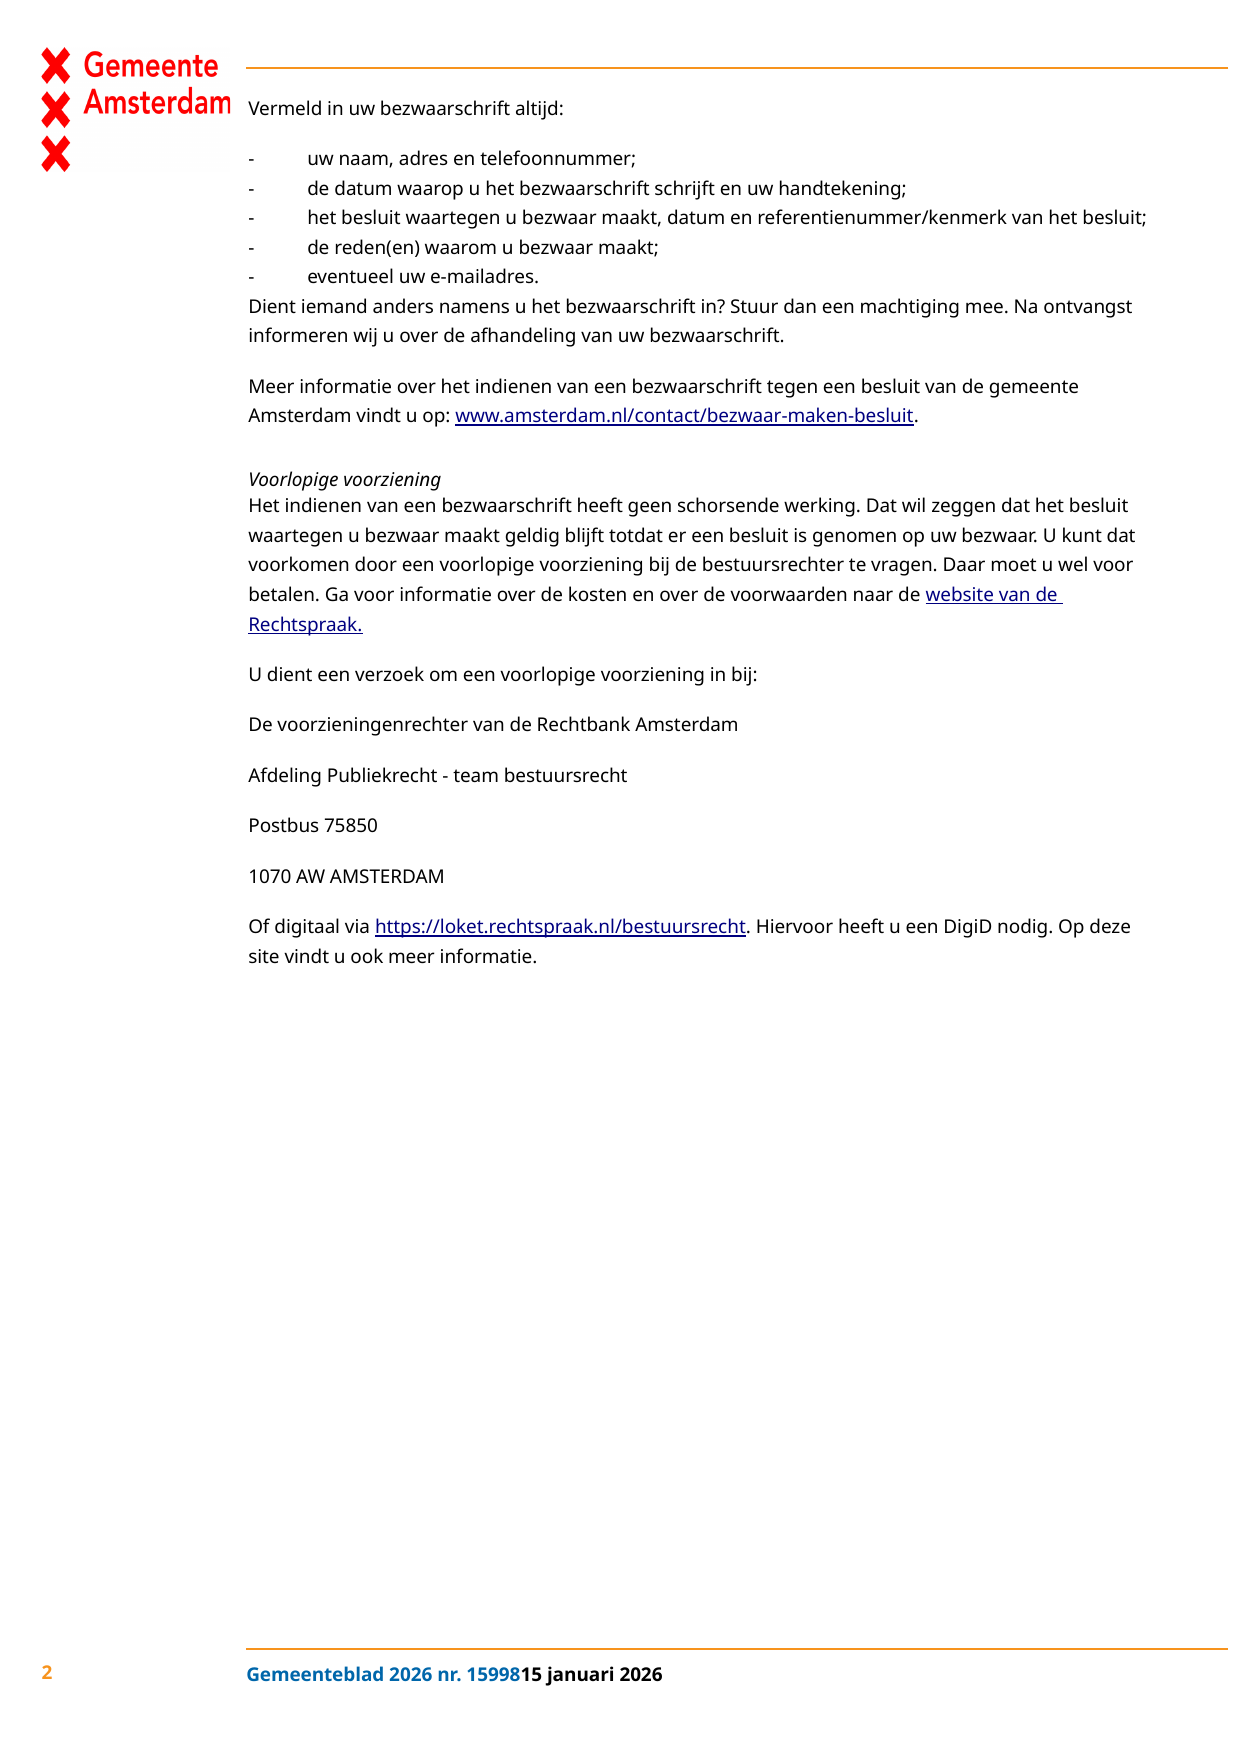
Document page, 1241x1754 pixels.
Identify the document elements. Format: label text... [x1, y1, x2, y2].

text Voorlopige voorziening [248, 467, 1152, 492]
list uw naam, adres en telefoonnummer; [248, 145, 1152, 171]
text Vermeld in uw bezwaarschrift altijd: [248, 95, 1152, 121]
list de reden(en) waarom u bezwaar maakt; [248, 234, 1152, 260]
text Dient iemand anders namens u het bezwaarschrift in? Stuur dan een machtiging mee. Na ontvangst informeren wij u over de afhandeling van uw bezwaarschrift. [248, 293, 1152, 348]
text Het indienen van een bezwaarschrift heeft geen schorsende werking. Dat wil zeggen dat het besluit waartegen u bezwaar maakt geldig blijft totdat er een besluit is genomen op uw bezwaar. U kunt dat voorkomen door een voorlopige voorziening bij de bestuursrechter te vragen. Daar moet u wel voor betalen. Ga voor informatie over de kosten en over de voorwaarden naar de website van de Rechtspraak. [248, 492, 1152, 636]
text U dient een verzoek om een voorlopige voorziening in bij: [248, 661, 1152, 687]
text Afdeling Publiekrecht - team bestuursrecht [248, 762, 1152, 788]
text Of digitaal via https://loket.rechtspraak.nl/bestuursrecht. Hiervoor heeft u een DigiD nodig. Op deze site vindt u ook meer informatie. [248, 913, 1152, 968]
text De voorzieningenrechter van de Rechtbank Amsterdam [248, 712, 1152, 737]
text Postbus 75850 [248, 812, 1152, 838]
picture [41, 47, 231, 172]
list het besluit waartegen u bezwaar maakt, datum en referentienummer/kenmerk van het besluit; [248, 204, 1152, 230]
text 1070 AW AMSTERDAM [248, 863, 1152, 888]
list de datum waarop u het bezwaarschrift schrijft en uw handtekening; [248, 175, 1152, 201]
text Meer informatie over het indienen van een bezwaarschrift tegen een besluit van de gemeente Amsterdam vindt u op: www.amsterdam.nl/contact/bezwaar-maken-besluit. [248, 373, 1152, 428]
list eventueel uw e-mailadres. [248, 263, 1152, 289]
